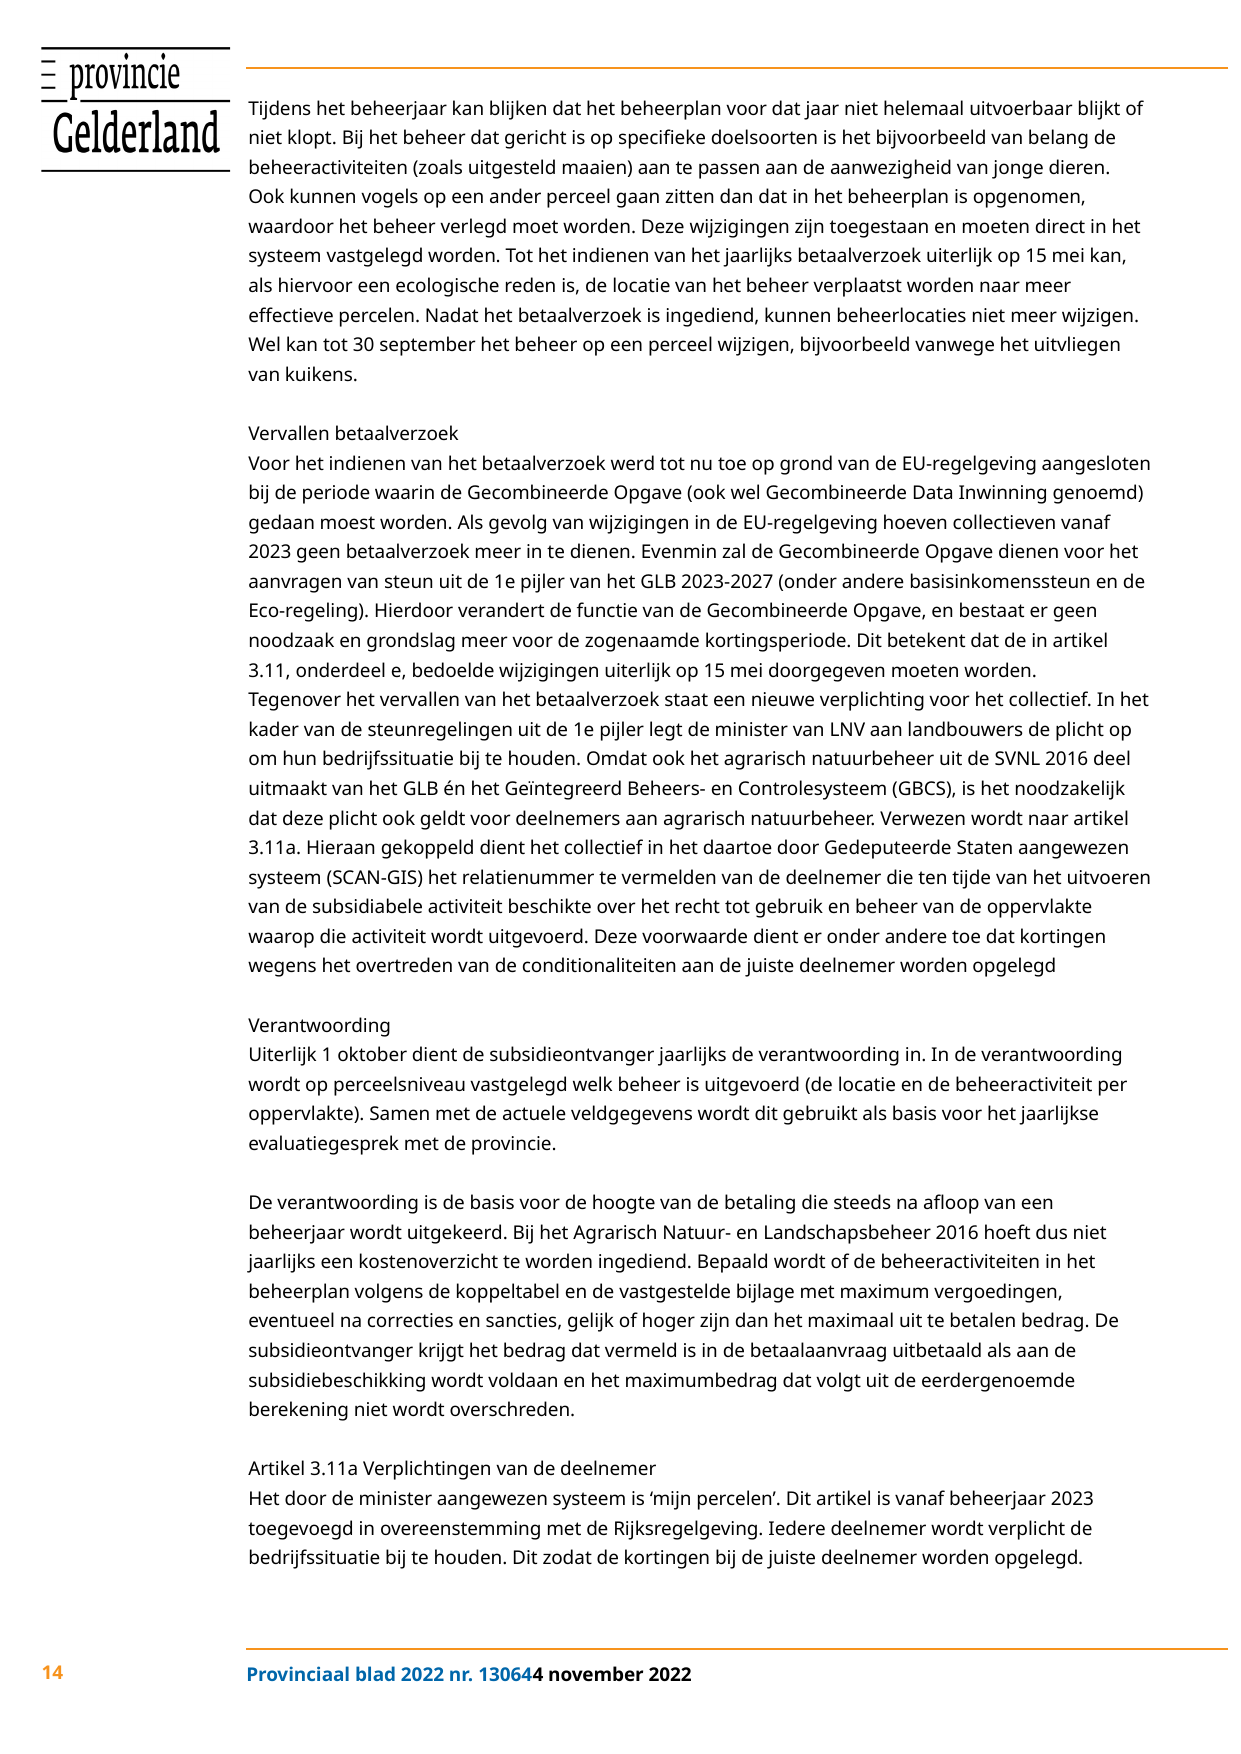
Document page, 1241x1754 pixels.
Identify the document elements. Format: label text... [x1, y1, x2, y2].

text Vervallen betaalverzoek [248, 420, 1152, 446]
text Uiterlijk 1 oktober dient de subsidieontvanger jaarlijks de verantwoording in. In de verantwoording wordt op perceelsniveau vastgelegd welk beheer is uitgevoerd (de locatie en de beheeractiviteit per oppervlakte). Samen met de actuele veldgegevens wordt dit gebruikt als basis voor het jaarlijkse evaluatiegesprek met de provincie. [248, 1041, 1152, 1156]
text Verantwoording [248, 1012, 1152, 1038]
picture [41, 47, 231, 172]
text Voor het indienen van het betaalverzoek werd tot nu toe op grond van de EU-regelgeving aangesloten bij de periode waarin de Gecombineerde Opgave (ook wel Gecombineerde Data Inwinning genoemd) gedaan moest worden. Als gevolg van wijzigingen in de EU-regelgeving hoeven collectieven vanaf 2023 geen betaalverzoek meer in te dienen. Evenmin zal de Gecombineerde Opgave dienen voor het aanvragen van steun uit de 1e pijler van het GLB 2023-2027 (onder andere basisinkomenssteun en de Eco-regeling). Hierdoor verandert de functie van de Gecombineerde Opgave, en bestaat er geen noodzaak en grondslag meer voor de zogenaamde kortingsperiode. Dit betekent dat de in artikel 3.11, onderdeel e, bedoelde wijzigingen uiterlijk op 15 mei doorgegeven moeten worden. [248, 450, 1152, 683]
text Artikel 3.11a Verplichtingen van de deelnemer [248, 1456, 1152, 1481]
text Tijdens het beheerjaar kan blijken dat het beheerplan voor dat jaar niet helemaal uitvoerbaar blijkt of niet klopt. Bij het beheer dat gericht is op specifieke doelsoorten is het bijvoorbeeld van belang de beheeractiviteiten (zoals uitgesteld maaien) aan te passen aan de aanwezigheid van jonge dieren. Ook kunnen vogels op een ander perceel gaan zitten dan dat in het beheerplan is opgenomen, waardoor het beheer verlegd moet worden. Deze wijzigingen zijn toegestaan en moeten direct in het systeem vastgelegd worden. Tot het indienen van het jaarlijks betaalverzoek uiterlijk op 15 mei kan, als hiervoor een ecologische reden is, de locatie van het beheer verplaatst worden naar meer effectieve percelen. Nadat het betaalverzoek is ingediend, kunnen beheerlocaties niet meer wijzigen. Wel kan tot 30 september het beheer op een perceel wijzigen, bijvoorbeeld vanwege het uitvliegen van kuikens. [248, 95, 1152, 387]
text Het door de minister aangewezen systeem is ‘mijn percelen’. Dit artikel is vanaf beheerjaar 2023 toegevoegd in overeenstemming met de Rijksregelgeving. Iedere deelnemer wordt verplicht de bedrijfssituatie bij te houden. Dit zodat de kortingen bij de juiste deelnemer worden opgelegd. [248, 1485, 1152, 1570]
text Tegenover het vervallen van het betaalverzoek staat een nieuwe verplichting voor het collectief. In het kader van de steunregelingen uit de 1e pijler legt de minister van LNV aan landbouwers de plicht op om hun bedrijfssituatie bij te houden. Omdat ook het agrarisch natuurbeheer uit de SVNL 2016 deel uitmaakt van het GLB én het Geïntegreerd Beheers- en Controlesysteem (GBCS), is het noodzakelijk dat deze plicht ook geldt voor deelnemers aan agrarisch natuurbeheer. Verwezen wordt naar artikel 3.11a. Hieraan gekoppeld dient het collectief in het daartoe door Gedeputeerde Staten aangewezen systeem (SCAN-GIS) het relatienummer te vermelden van de deelnemer die ten tijde van het uitvoeren van de subsidiabele activiteit beschikte over het recht tot gebruik en beheer van de oppervlakte waarop die activiteit wordt uitgevoerd. Deze voorwaarde dient er onder andere toe dat kortingen wegens het overtreden van de conditionaliteiten aan de juiste deelnemer worden opgelegd [248, 686, 1152, 978]
text De verantwoording is de basis voor de hoogte van de betaling die steeds na afloop van een beheerjaar wordt uitgekeerd. Bij het Agrarisch Natuur- en Landschapsbeheer 2016 hoeft dus niet jaarlijks een kostenoverzicht te worden ingediend. Bepaald wordt of de beheeractiviteiten in het beheerplan volgens de koppeltabel en de vastgestelde bijlage met maximum vergoedingen, eventueel na correcties en sancties, gelijk of hoger zijn dan het maximaal uit te betalen bedrag. De subsidieontvanger krijgt het bedrag dat vermeld is in de betaalaanvraag uitbetaald als aan de subsidiebeschikking wordt voldaan en het maximumbedrag dat volgt uit de eerdergenoemde berekening niet wordt overschreden. [248, 1189, 1152, 1422]
